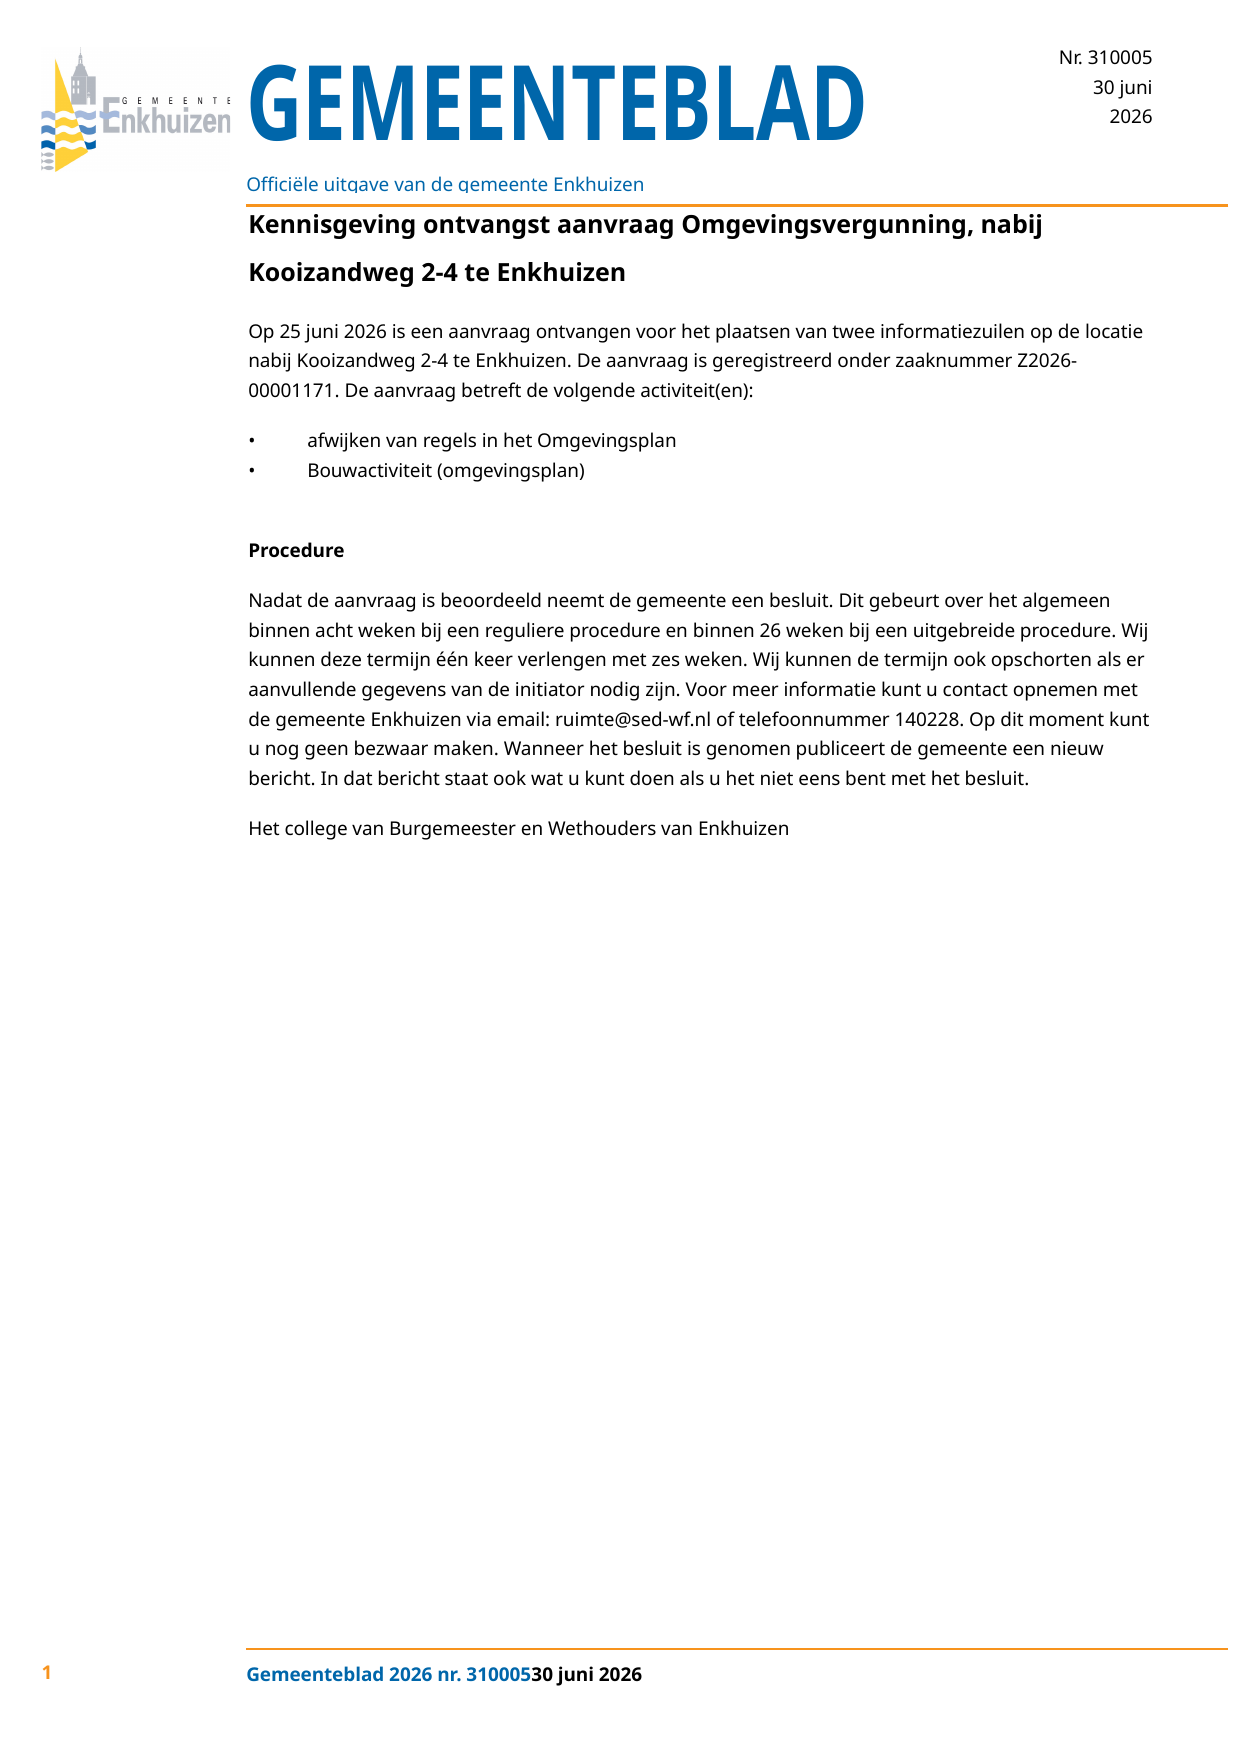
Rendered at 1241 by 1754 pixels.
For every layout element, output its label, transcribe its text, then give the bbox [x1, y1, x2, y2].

text Nadat de aanvraag is beoordeeld neemt de gemeente een besluit. Dit gebeurt over het algemeen binnen acht weken bij een reguliere procedure en binnen 26 weken bij een uitgebreide procedure. Wij kunnen deze termijn één keer verlengen met zes weken. Wij kunnen de termijn ook opschorten als er aanvullende gegevens van de initiator nodig zijn. Voor meer informatie kunt u contact opnemen met de gemeente Enkhuizen via email: ruimte@sed-wf.nl of telefoonnummer 140228. Op dit moment kunt u nog geen bezwaar maken. Wanneer het besluit is genomen publiceert de gemeente een nieuw bericht. In dat bericht staat ook wat u kunt doen als u het niet eens bent met het besluit. [248, 587, 1152, 791]
picture [41, 47, 231, 172]
text Op 25 juni 2026 is een aanvraag ontvangen voor het plaatsen van twee informatiezuilen op de locatie nabij Kooizandweg 2-4 te Enkhuizen. De aanvraag is geregistreerd onder zaaknummer Z2026-00001171. De aanvraag betreft de volgende activiteit(en): [248, 318, 1152, 403]
list Bouwactiviteit (omgevingsplan) [248, 457, 1152, 483]
text Kennisgeving ontvangst aanvraag Omgevingsvergunning, nabij Kooizandweg 2-4 te Enkhuizen [248, 207, 1152, 288]
text Het college van Burgemeester en Wethouders van Enkhuizen [248, 815, 1152, 841]
text Procedure [248, 537, 1152, 563]
list afwijken van regels in het Omgevingsplan [248, 427, 1152, 453]
